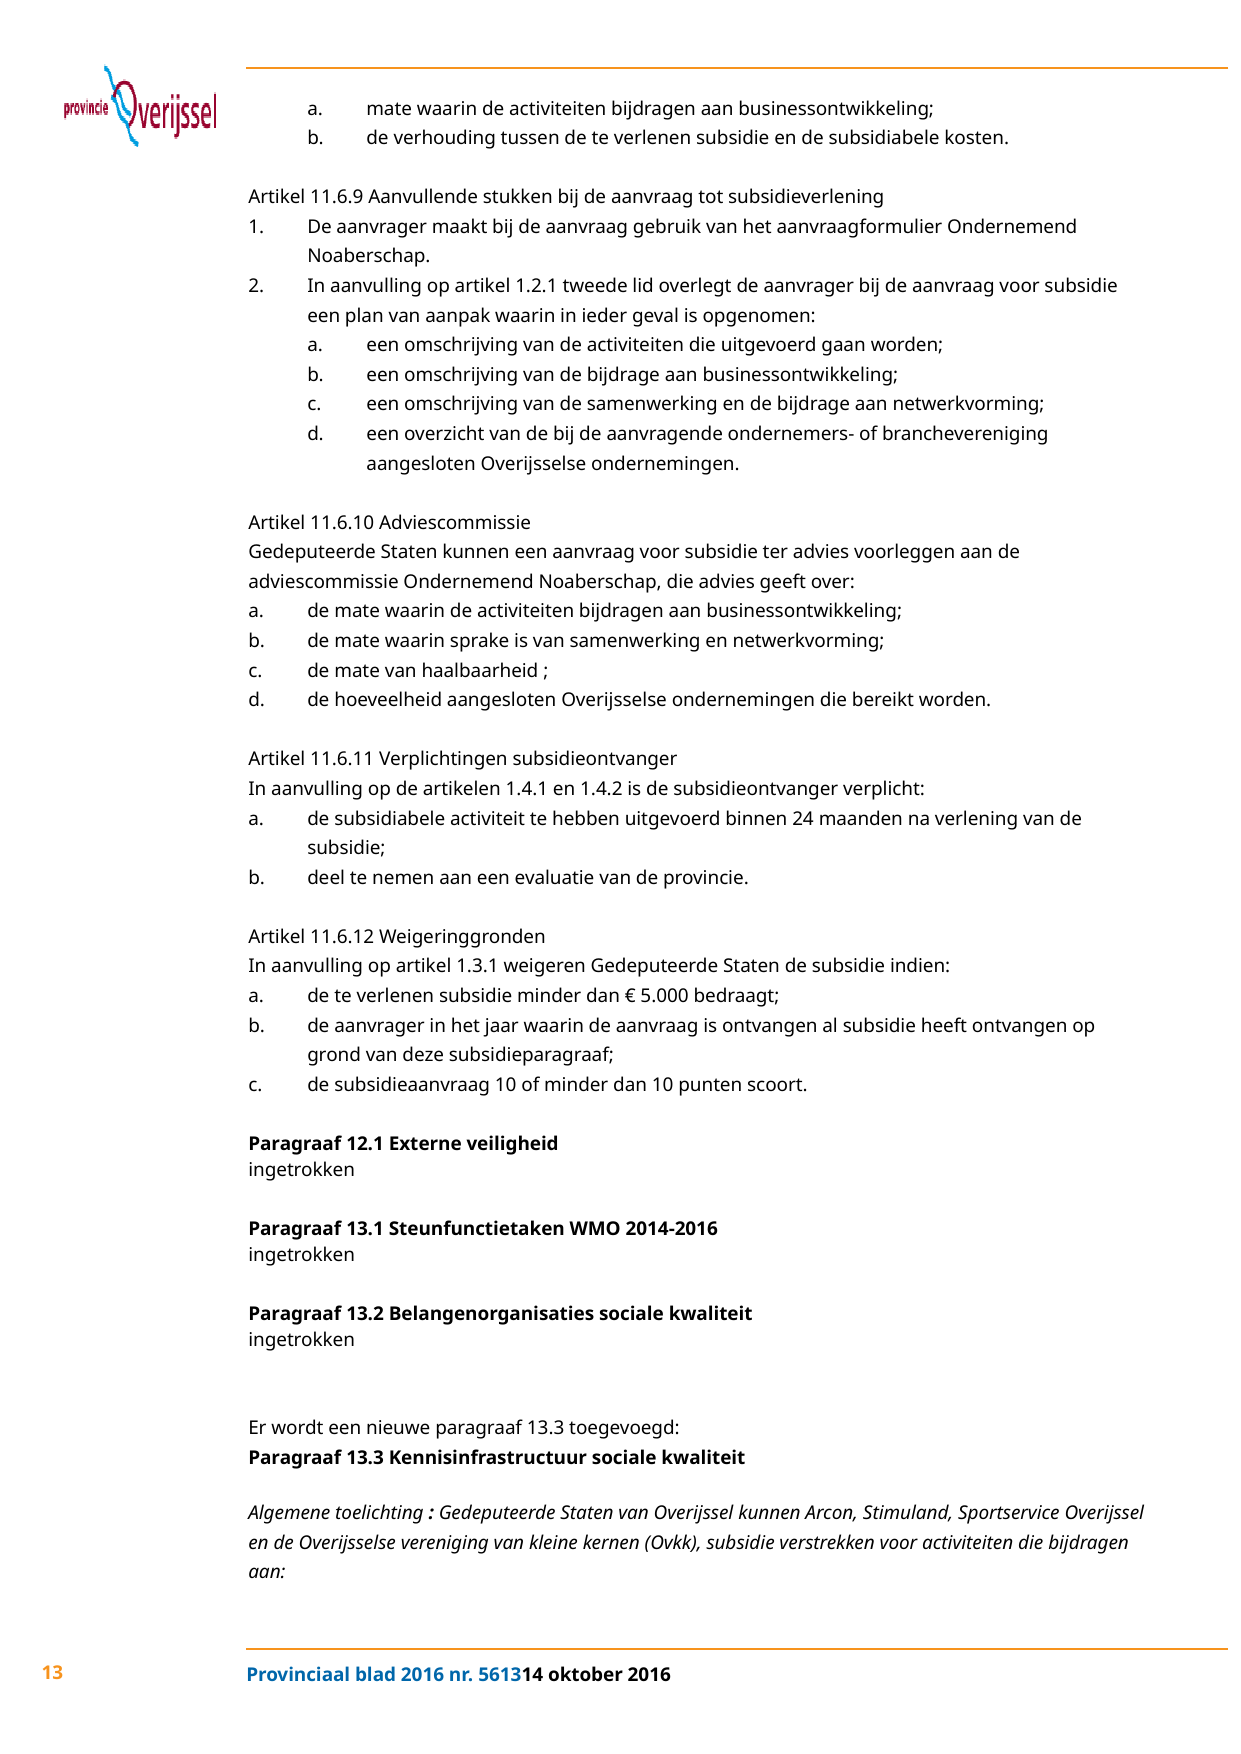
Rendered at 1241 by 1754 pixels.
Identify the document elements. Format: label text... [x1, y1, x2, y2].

list de te verlenen subsidie minder dan € 5.000 bedraagt; [248, 982, 1152, 1008]
text Paragraaf 13.1 Steunfunctietaken WMO 2014-2016 [248, 1215, 1152, 1241]
text Artikel 11.6.10 Adviescommissie [248, 509, 1152, 535]
list de hoeveelheid aangesloten Overijsselse ondernemingen die bereikt worden. [248, 686, 1152, 712]
list de mate van haalbaarheid ; [248, 657, 1152, 683]
text Er wordt een nieuwe paragraaf 13.3 toegevoegd: [248, 1414, 1152, 1440]
list een omschrijving van de bijdrage aan businessontwikkeling; [307, 361, 1152, 387]
list de subsidieaanvraag 10 of minder dan 10 punten scoort. [248, 1071, 1152, 1097]
picture [41, 47, 231, 172]
text Artikel 11.6.12 Weigeringgronden [248, 923, 1152, 949]
list een omschrijving van de activiteiten die uitgevoerd gaan worden; [307, 331, 1152, 357]
list mate waarin de activiteiten bijdragen aan businessontwikkeling; [307, 95, 1152, 121]
text Paragraaf 13.3 Kennisinfrastructuur sociale kwaliteit [248, 1444, 1152, 1470]
text Paragraaf 12.1 Externe veiligheid [248, 1130, 1152, 1156]
text Artikel 11.6.9 Aanvullende stukken bij de aanvraag tot subsidieverlening [248, 183, 1152, 209]
text ingetrokken [248, 1156, 1152, 1182]
list deel te nemen aan een evaluatie van de provincie. [248, 864, 1152, 890]
text In aanvulling op de artikelen 1.4.1 en 1.4.2 is de subsidieontvanger verplicht: [248, 775, 1152, 801]
text ingetrokken [248, 1326, 1152, 1351]
text Gedeputeerde Staten kunnen een aanvraag voor subsidie ter advies voorleggen aan de adviescommissie Ondernemend Noaberschap, die advies geeft over: [248, 538, 1152, 594]
list een overzicht van de bij de aanvragende ondernemers- of branchevereniging aangesloten Overijsselse ondernemingen. [307, 420, 1152, 476]
text ingetrokken [248, 1241, 1152, 1267]
text In aanvulling op artikel 1.3.1 weigeren Gedeputeerde Staten de subsidie indien: [248, 953, 1152, 978]
list de subsidiabele activiteit te hebben uitgevoerd binnen 24 maanden na verlening van de subsidie; [248, 805, 1152, 860]
list de mate waarin sprake is van samenwerking en netwerkvorming; [248, 627, 1152, 653]
text Algemene toelichting : Gedeputeerde Staten van Overijssel kunnen Arcon, Stimuland, Sportservice Overijssel en de Overijsselse vereniging van kleine kernen (Ovkk), subsidie verstrekken voor activiteiten die bijdragen aan: [248, 1499, 1152, 1584]
text Paragraaf 13.2 Belangenorganisaties sociale kwaliteit [248, 1300, 1152, 1326]
text Artikel 11.6.11 Verplichtingen subsidieontvanger [248, 746, 1152, 771]
list In aanvulling op artikel 1.2.1 tweede lid overlegt de aanvrager bij de aanvraag voor subsidie een plan van aanpak waarin in ieder geval is opgenomen: [248, 272, 1152, 328]
list de mate waarin de activiteiten bijdragen aan businessontwikkeling; [248, 598, 1152, 623]
list De aanvrager maakt bij de aanvraag gebruik van het aanvraagformulier Ondernemend Noaberschap. [248, 213, 1152, 268]
list de aanvrager in het jaar waarin de aanvraag is ontvangen al subsidie heeft ontvangen op grond van deze subsidieparagraaf; [248, 1012, 1152, 1067]
list de verhouding tussen de te verlenen subsidie en de subsidiabele kosten. [307, 124, 1152, 150]
list een omschrijving van de samenwerking en de bijdrage aan netwerkvorming; [307, 391, 1152, 416]
